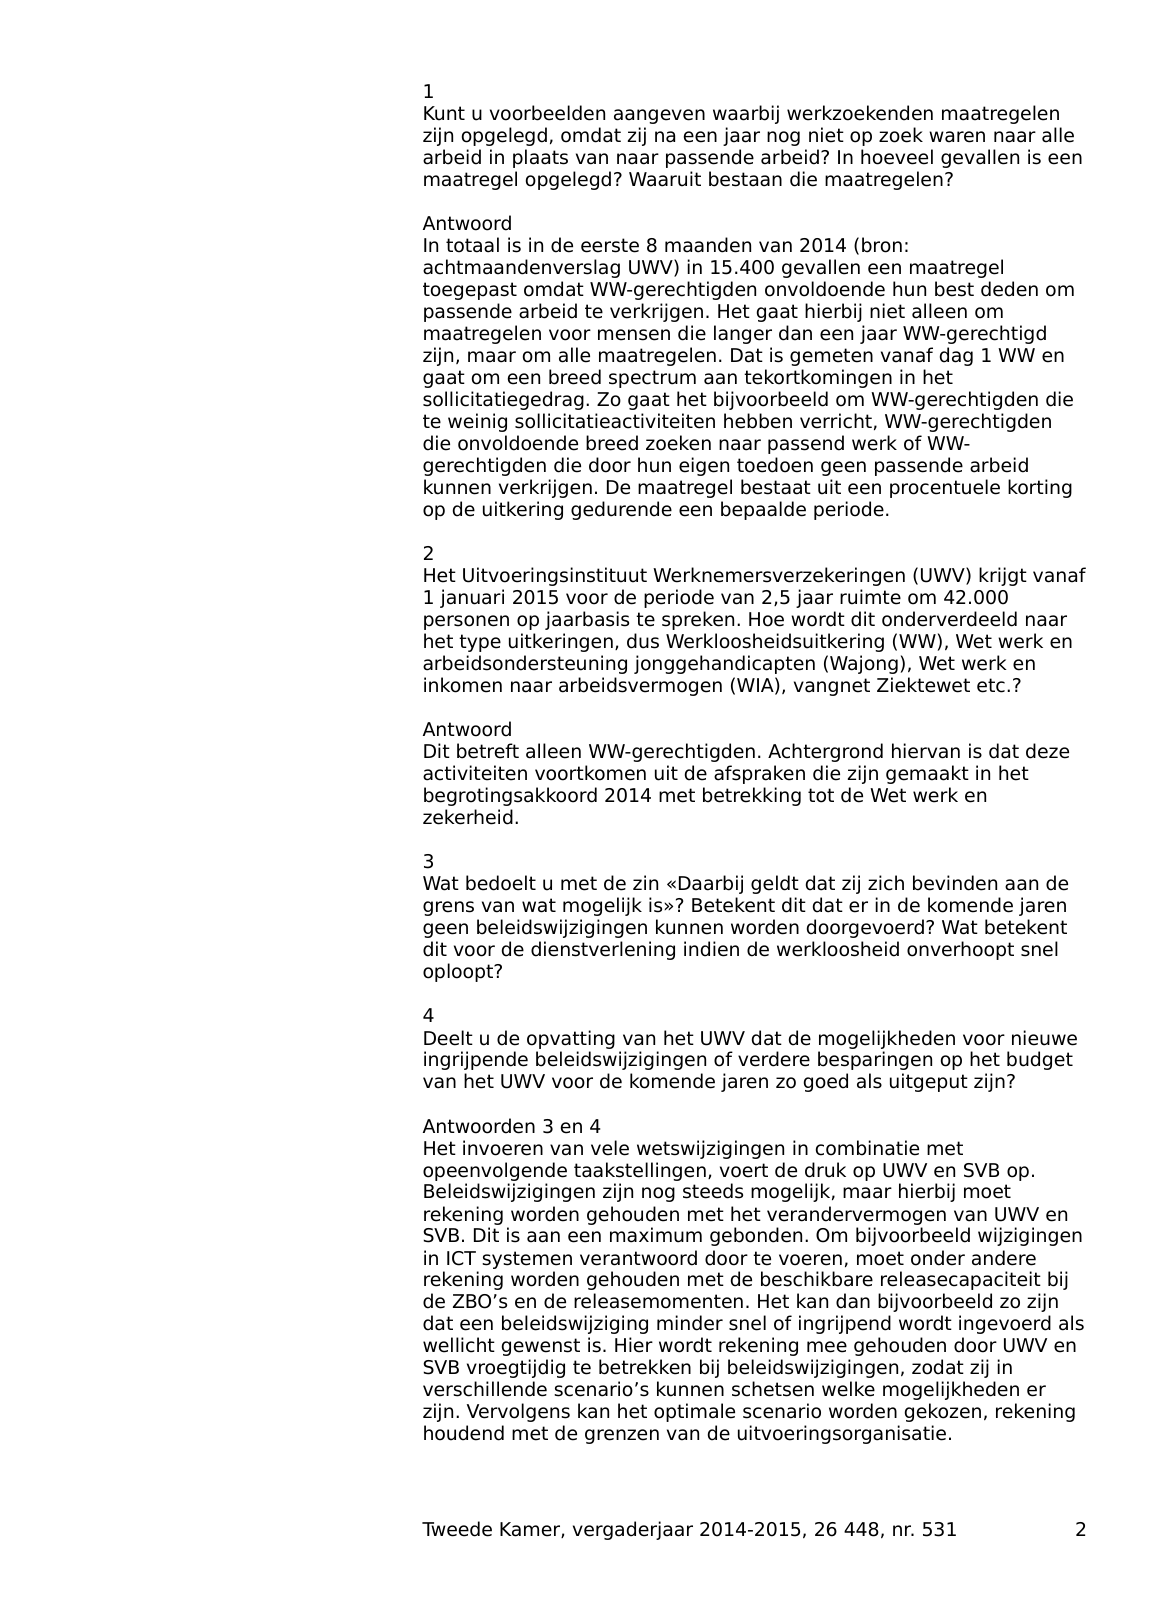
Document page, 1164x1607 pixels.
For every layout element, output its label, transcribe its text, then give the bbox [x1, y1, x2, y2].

text Wat bedoelt u met de zin «Daarbij geldt dat zij zich bevinden aan de grens van wat mogelijk is»? Betekent dit dat er in de komende jaren geen beleidswijzigingen kunnen worden doorgevoerd? Wat betekent dit voor de dienstverlening indien de werkloosheid onverhoopt snel oploopt? [422, 873, 1087, 983]
text Deelt u de opvatting van het UWV dat de mogelijkheden voor nieuwe ingrijpende beleidswijzigingen of verdere besparingen op het budget van het UWV voor de komende jaren zo goed als uitgeput zijn? [422, 1027, 1087, 1093]
text Het Uitvoeringsinstituut Werknemersverzekeringen (UWV) krijgt vanaf 1 januari 2015 voor de periode van 2,5 jaar ruimte om 42.000 personen op jaarbasis te spreken. Hoe wordt dit onderverdeeld naar het type uitkeringen, dus Werkloosheidsuitkering (WW), Wet werk en arbeidsondersteuning jonggehandicapten (Wajong), Wet werk en inkomen naar arbeidsvermogen (WIA), vangnet Ziektewet etc.? [422, 565, 1087, 697]
text Antwoord [422, 719, 1087, 741]
text 3 [422, 851, 1087, 873]
text Antwoorden 3 en 4 [422, 1116, 1087, 1137]
text 2 [422, 543, 1087, 565]
text In totaal is in de eerste 8 maanden van 2014 (bron: achtmaandenverslag UWV) in 15.400 gevallen een maatregel toegepast omdat WW-gerechtigden onvoldoende hun best deden om passende arbeid te verkrijgen. Het gaat hierbij niet alleen om maatregelen voor mensen die langer dan een jaar WW-gerechtigd zijn, maar om alle maatregelen. Dat is gemeten vanaf dag 1 WW en gaat om een breed spectrum aan tekortkomingen in het sollicitatiegedrag. Zo gaat het bijvoorbeeld om WW-gerechtigden die te weinig sollicitatieactiviteiten hebben verricht, WW-gerechtigden die onvoldoende breed zoeken naar passend werk of WW-gerechtigden die door hun eigen toedoen geen passende arbeid kunnen verkrijgen. De maatregel bestaat uit een procentuele korting op de uitkering gedurende een bepaalde periode. [422, 235, 1087, 521]
text 4 [422, 1005, 1087, 1027]
text Antwoord [422, 213, 1087, 235]
text Het invoeren van vele wetswijzigingen in combinatie met opeenvolgende taakstellingen, voert de druk op UWV en SVB op. Beleidswijzigingen zijn nog steeds mogelijk, maar hierbij moet rekening worden gehouden met het verandervermogen van UWV en SVB. Dit is aan een maximum gebonden. Om bijvoorbeeld wijzigingen in ICT systemen verantwoord door te voeren, moet onder andere rekening worden gehouden met de beschikbare releasecapaciteit bij de ZBO’s en de releasemomenten. Het kan dan bijvoorbeeld zo zijn dat een beleidswijziging minder snel of ingrijpend wordt ingevoerd als wellicht gewenst is. Hier wordt rekening mee gehouden door UWV en SVB vroegtijdig te betrekken bij beleidswijzigingen, zodat zij in verschillende scenario’s kunnen schetsen welke mogelijkheden er zijn. Vervolgens kan het optimale scenario worden gekozen, rekening houdend met de grenzen van de uitvoeringsorganisatie. [422, 1137, 1087, 1445]
text Kunt u voorbeelden aangeven waarbij werkzoekenden maatregelen zijn opgelegd, omdat zij na een jaar nog niet op zoek waren naar alle arbeid in plaats van naar passende arbeid? In hoeveel gevallen is een maatregel opgelegd? Waaruit bestaan die maatregelen? [422, 103, 1087, 191]
text Dit betreft alleen WW-gerechtigden. Achtergrond hiervan is dat deze activiteiten voortkomen uit de afspraken die zijn gemaakt in het begrotingsakkoord 2014 met betrekking tot de Wet werk en zekerheid. [422, 741, 1087, 829]
text 1 [422, 81, 1087, 103]
